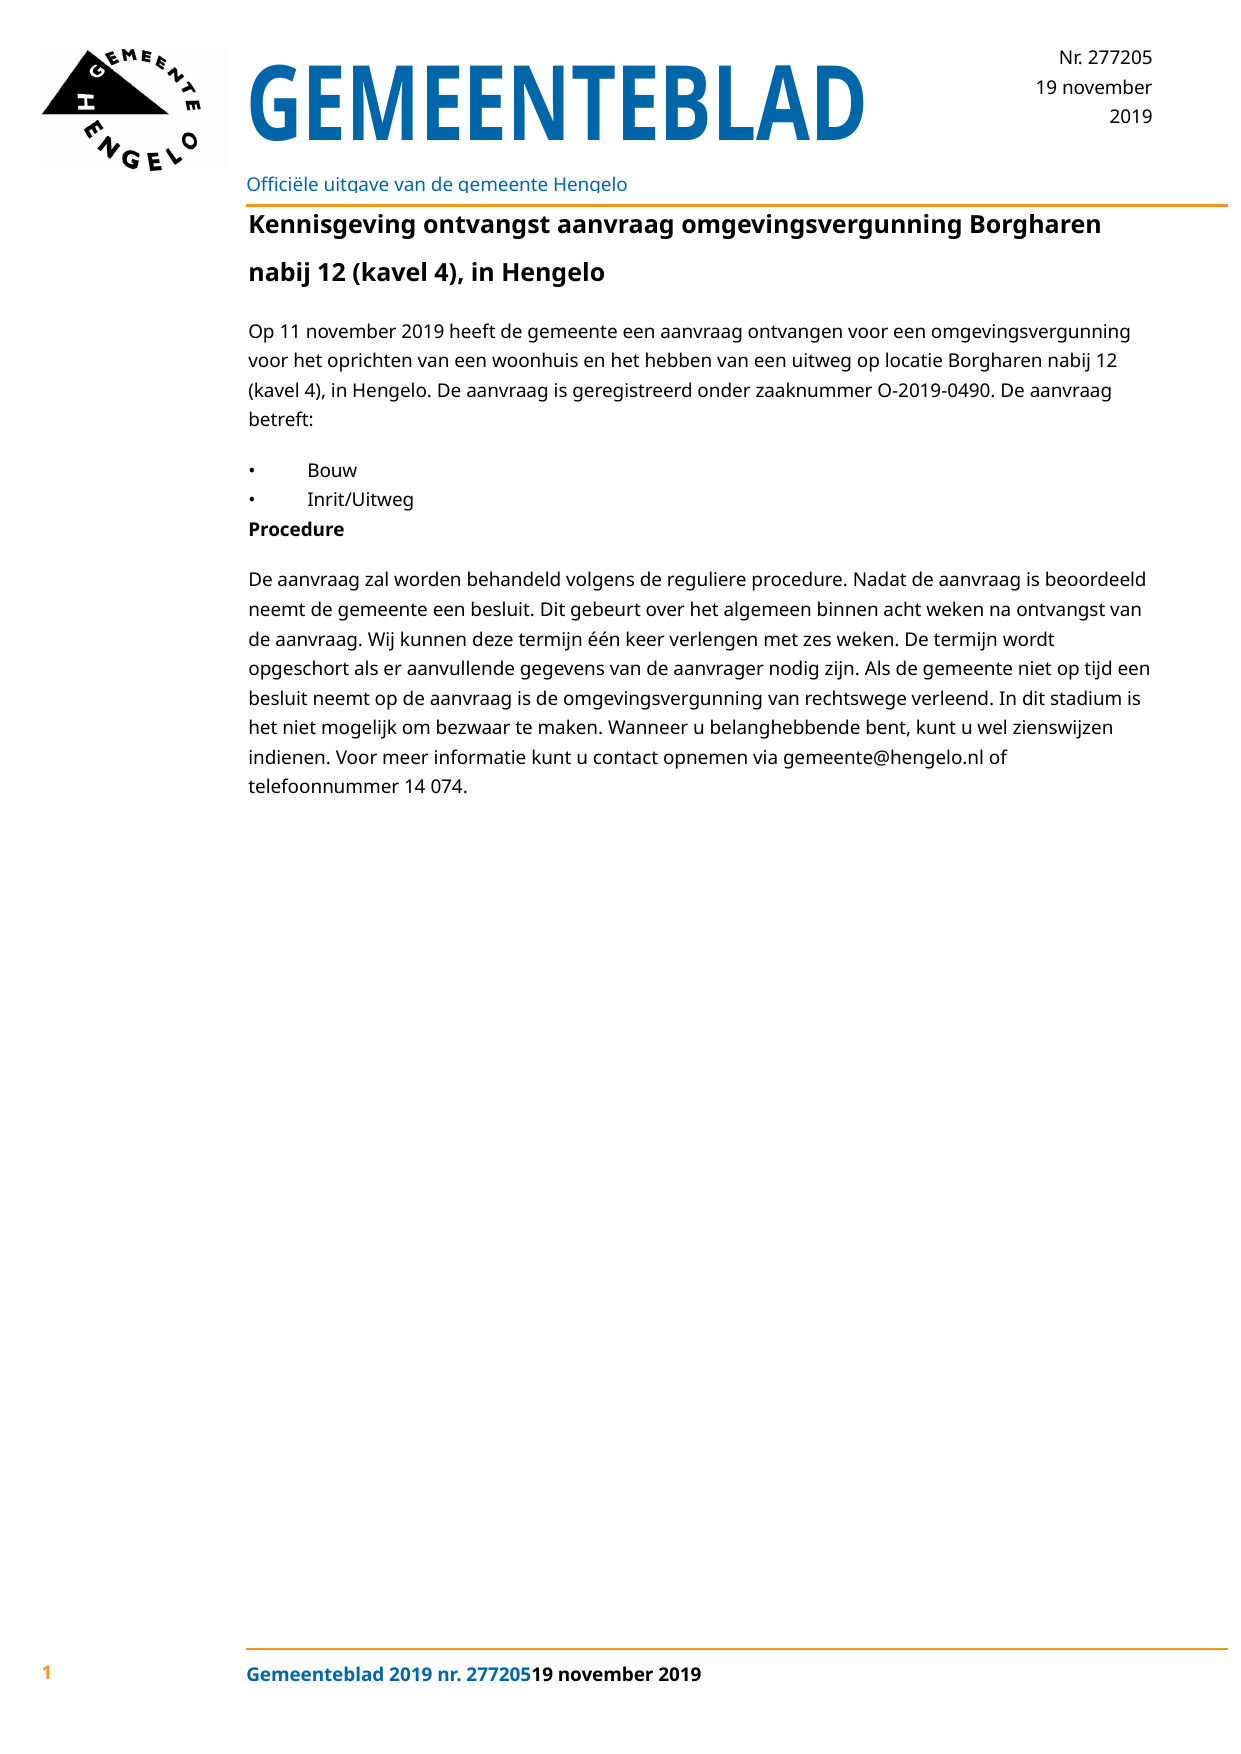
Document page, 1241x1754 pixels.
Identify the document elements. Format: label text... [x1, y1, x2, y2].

list Bouw [248, 457, 1152, 483]
text Kennisgeving ontvangst aanvraag omgevingsvergunning Borgharen nabij 12 (kavel 4), in Hengelo [248, 207, 1152, 288]
text De aanvraag zal worden behandeld volgens de reguliere procedure. Nadat de aanvraag is beoordeeld neemt de gemeente een besluit. Dit gebeurt over het algemeen binnen acht weken na ontvangst van de aanvraag. Wij kunnen deze termijn één keer verlengen met zes weken. De termijn wordt opgeschort als er aanvullende gegevens van de aanvrager nodig zijn. Als de gemeente niet op tijd een besluit neemt op de aanvraag is de omgevingsvergunning van rechtswege verleend. In dit stadium is het niet mogelijk om bezwaar te maken. Wanneer u belanghebbende bent, kunt u wel zienswijzen indienen. Voor meer informatie kunt u contact opnemen via gemeente@hengelo.nl of telefoonnummer 14 074. [248, 567, 1152, 799]
text Procedure [248, 516, 1152, 542]
list Inrit/Uitweg [248, 487, 1152, 512]
text Op 11 november 2019 heeft de gemeente een aanvraag ontvangen voor een omgevingsvergunning voor het oprichten van een woonhuis en het hebben van een uitweg op locatie Borgharen nabij 12 (kavel 4), in Hengelo. De aanvraag is geregistreerd onder zaaknummer O-2019-0490. De aanvraag betreft: [248, 318, 1152, 432]
picture [41, 47, 231, 172]
